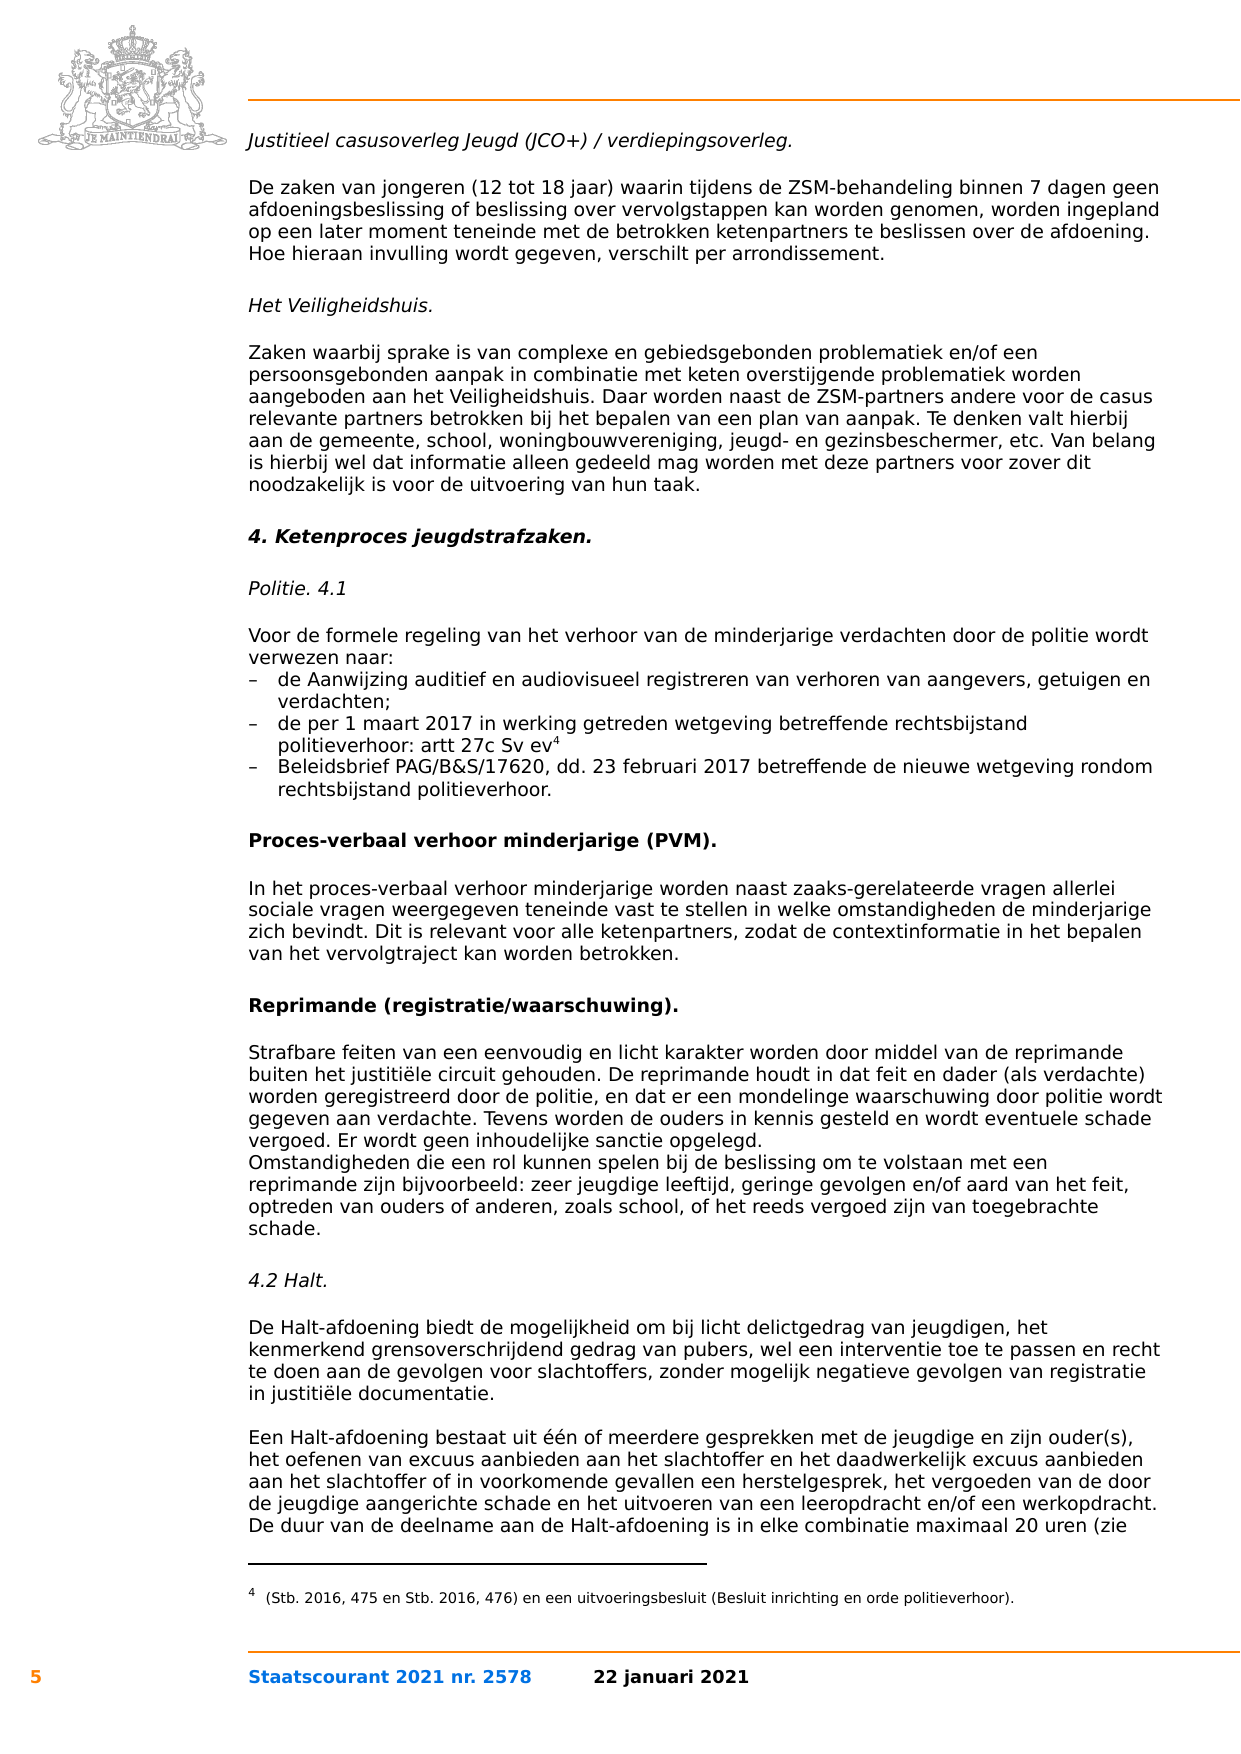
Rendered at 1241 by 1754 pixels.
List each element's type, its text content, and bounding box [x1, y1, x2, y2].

text In het proces-verbaal verhoor minderjarige worden naast zaaks-gerelateerde vragen allerlei sociale vragen weergegeven teneinde vast te stellen in welke omstandigheden de minderjarige zich bevindt. Dit is relevant voor alle ketenpartners, zodat de contextinformatie in het bepalen van het vervolgtraject kan worden betrokken. [248, 877, 1163, 965]
text (Stb. 2016, 475 en Stb. 2016, 476) en een uitvoeringsbesluit (Besluit inrichting en orde politieverhoor). [248, 1586, 1163, 1608]
subtitle Politie. 4.1 [248, 578, 1163, 599]
subtitle 4.2 Halt. [248, 1270, 1163, 1292]
text Omstandigheden die een rol kunnen spelen bij de beslissing om te volstaan met een reprimande zijn bijvoorbeeld: zeer jeugdige leeftijd, geringe gevolgen en/of aard van het feit, optreden van ouders of anderen, zoals school, of het reeds vergoed zijn van toegebrachte schade. [248, 1152, 1163, 1240]
picture [38, 25, 227, 150]
text – de per 1 maart 2017 in werking getreden wetgeving betreffende rechtsbijstand politieverhoor: artt 27c Sv ev [248, 712, 1163, 756]
subtitle Reprimande (registratie/waarschuwing). [248, 995, 1163, 1017]
text – Beleidsbrief PAG/B&S/17620, dd. 23 februari 2017 betreffende de nieuwe wetgeving rondom rechtsbijstand politieverhoor. [248, 756, 1163, 800]
text – de Aanwijzing auditief en audiovisueel registreren van verhoren van aangevers, getuigen en verdachten; [248, 668, 1163, 712]
text Strafbare feiten van een eenvoudig en licht karakter worden door middel van de reprimande buiten het justitiële circuit gehouden. De reprimande houdt in dat feit en dader (als verdachte) worden geregistreerd door de politie, en dat er een mondelinge waarschuwing door politie wordt gegeven aan verdachte. Tevens worden de ouders in kennis gesteld en wordt eventuele schade vergoed. Er wordt geen inhoudelijke sanctie opgelegd. [248, 1042, 1163, 1152]
subtitle Het Veiligheidshuis. [248, 295, 1163, 317]
subtitle 4. Ketenproces jeugdstrafzaken. [248, 526, 1163, 548]
subtitle Proces-verbaal verhoor minderjarige (PVM). [248, 830, 1163, 852]
text Een Halt-afdoening bestaat uit één of meerdere gesprekken met de jeugdige en zijn ouder(s), het oefenen van excuus aanbieden aan het slachtoffer en het daadwerkelijk excuus aanbieden aan het slachtoffer of in voorkomende gevallen een herstelgesprek, het vergoeden van de door de jeugdige aangerichte schade en het uitvoeren van een leeropdracht en/of een werkopdracht. De duur van de deelname aan de Halt-afdoening is in elke combinatie maximaal 20 uren (zie [248, 1427, 1163, 1537]
text Voor de formele regeling van het verhoor van de minderjarige verdachten door de politie wordt verwezen naar: [248, 624, 1163, 668]
text De Halt-afdoening biedt de mogelijkheid om bij licht delictgedrag van jeugdigen, het kenmerkend grensoverschrijdend gedrag van pubers, wel een interventie toe te passen en recht te doen aan de gevolgen voor slachtoffers, zonder mogelijk negatieve gevolgen van registratie in justitiële documentatie. [248, 1317, 1163, 1405]
text De zaken van jongeren (12 tot 18 jaar) waarin tijdens de ZSM-behandeling binnen 7 dagen geen afdoeningsbeslissing of beslissing over vervolgstappen kan worden genomen, worden ingepland op een later moment teneinde met de betrokken ketenpartners te beslissen over de afdoening. Hoe hieraan invulling wordt gegeven, verschilt per arrondissement. [248, 177, 1163, 265]
text Zaken waarbij sprake is van complexe en gebiedsgebonden problematiek en/of een persoonsgebonden aanpak in combinatie met keten overstijgende problematiek worden aangeboden aan het Veiligheidshuis. Daar worden naast de ZSM-partners andere voor de casus relevante partners betrokken bij het bepalen van een plan van aanpak. Te denken valt hierbij aan de gemeente, school, woningbouwvereniging, jeugd- en gezinsbeschermer, etc. Van belang is hierbij wel dat informatie alleen gedeeld mag worden met deze partners voor zover dit noodzakelijk is voor de uitvoering van hun taak. [248, 342, 1163, 496]
subtitle Justitieel casusoverleg Jeugd (JCO+) / verdiepingsoverleg. [248, 130, 1163, 152]
